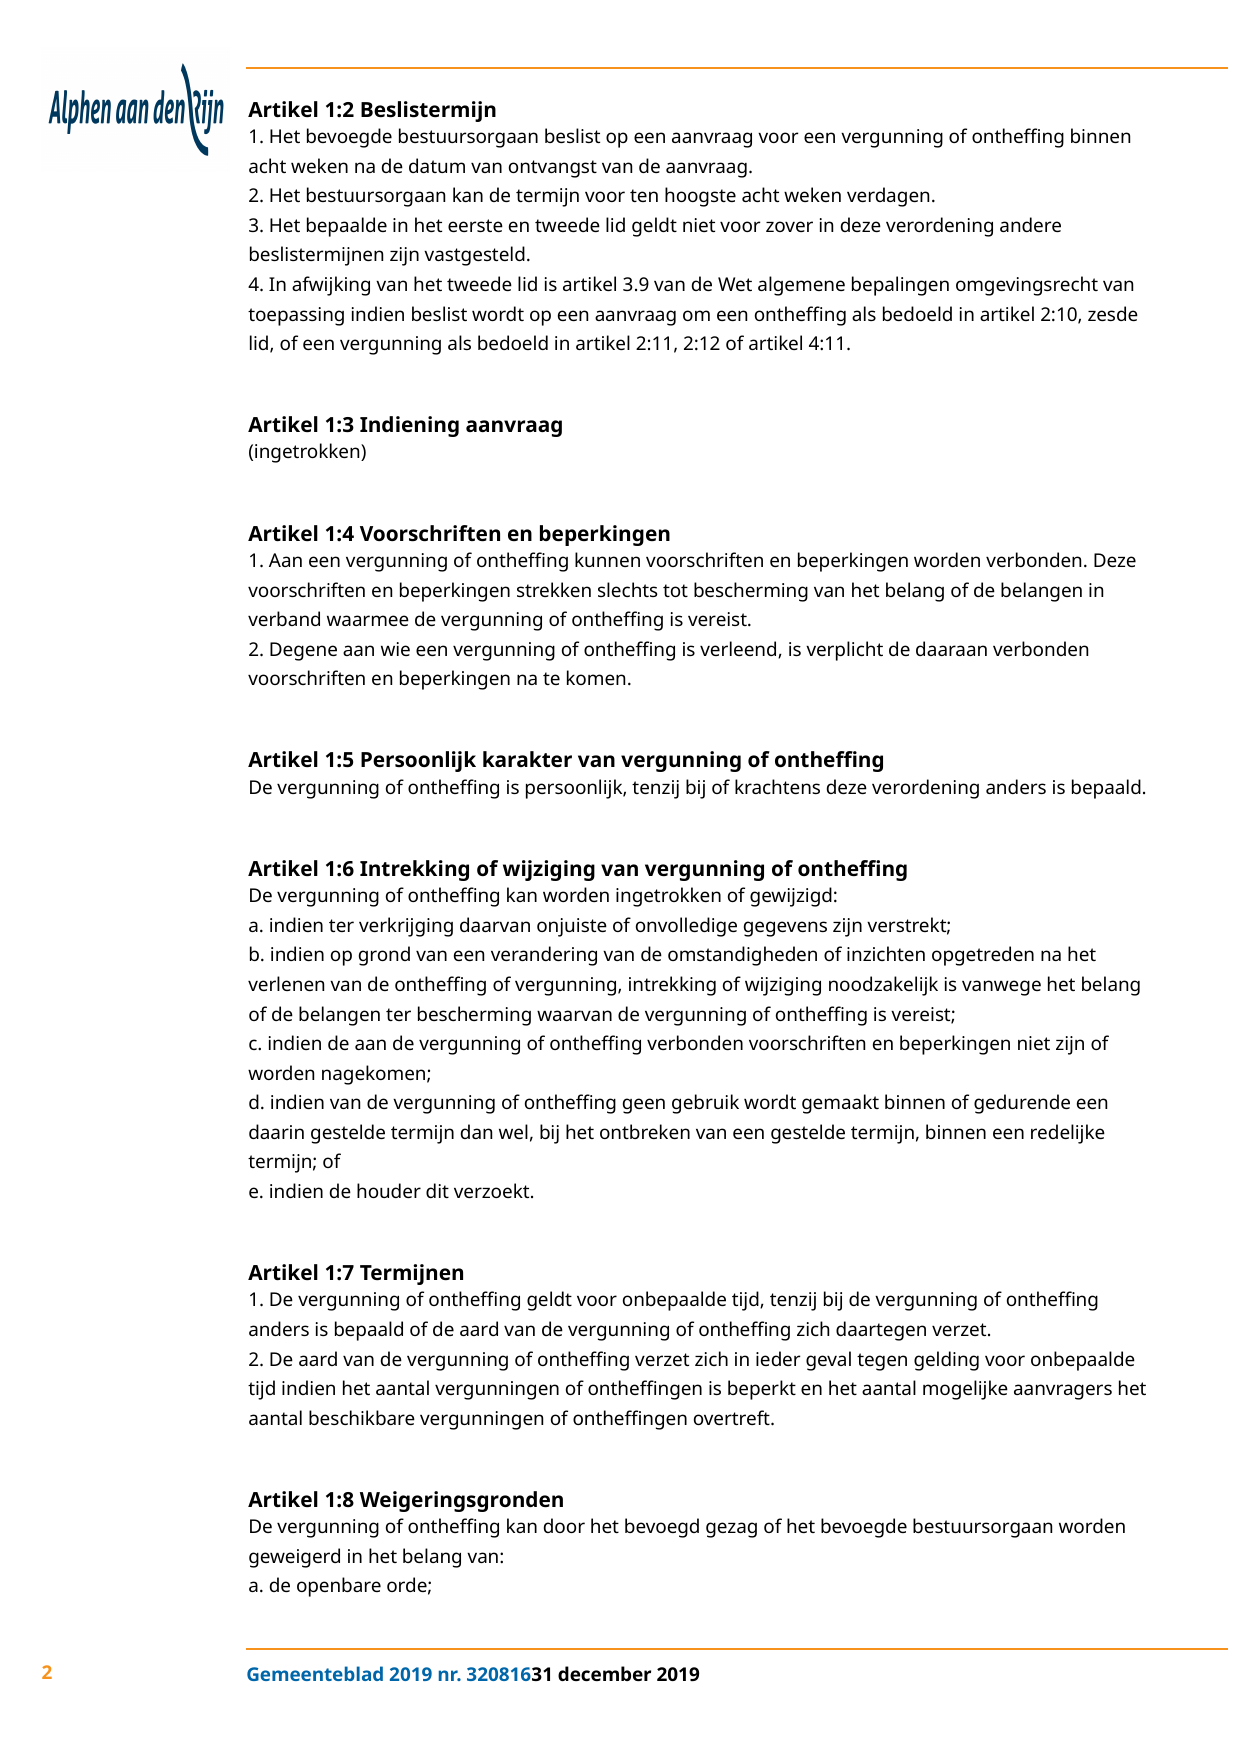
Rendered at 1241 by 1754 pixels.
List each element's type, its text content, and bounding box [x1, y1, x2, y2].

text Artikel 1:6 Intrekking of wijziging van vergunning of ontheffing [248, 854, 1152, 882]
text 2. De aard van de vergunning of ontheffing verzet zich in ieder geval tegen gelding voor onbepaalde tijd indien het aantal vergunningen of ontheffingen is beperkt en het aantal mogelijke aanvragers het aantal beschikbare vergunningen of ontheffingen overtreft. [248, 1346, 1152, 1431]
text b. indien op grond van een verandering van de omstandigheden of inzichten opgetreden na het verlenen van de ontheffing of vergunning, intrekking of wijziging noodzakelijk is vanwege het belang of de belangen ter bescherming waarvan de vergunning of ontheffing is vereist; [248, 942, 1152, 1026]
text Artikel 1:4 Voorschriften en beperkingen [248, 519, 1152, 547]
text 2. Degene aan wie een vergunning of ontheffing is verleend, is verplicht de daaraan verbonden voorschriften en beperkingen na te komen. [248, 636, 1152, 691]
text Artikel 1:5 Persoonlijk karakter van vergunning of ontheffing [248, 746, 1152, 774]
text 1. Het bevoegde bestuursorgaan beslist op een aanvraag voor een vergunning of ontheffing binnen acht weken na de datum van ontvangst van de aanvraag. [248, 123, 1152, 178]
text Artikel 1:8 Weigeringsgronden [248, 1485, 1152, 1513]
text De vergunning of ontheffing kan worden ingetrokken of gewijzigd: [248, 882, 1152, 908]
text 2. Het bestuursorgaan kan de termijn voor ten hoogste acht weken verdagen. [248, 182, 1152, 208]
text Artikel 1:2 Beslistermijn [248, 95, 1152, 123]
text 4. In afwijking van het tweede lid is artikel 3.9 van de Wet algemene bepalingen omgevingsrecht van toepassing indien beslist wordt op een aanvraag om een ontheffing als bedoeld in artikel 2:10, zesde lid, of een vergunning als bedoeld in artikel 2:11, 2:12 of artikel 4:11. [248, 271, 1152, 356]
text (ingetrokken) [248, 439, 1152, 464]
text 3. Het bepaalde in het eerste en tweede lid geldt niet voor zover in deze verordening andere beslistermijnen zijn vastgesteld. [248, 212, 1152, 267]
text Artikel 1:7 Termijnen [248, 1258, 1152, 1287]
text d. indien van de vergunning of ontheffing geen gebruik wordt gemaakt binnen of gedurende een daarin gestelde termijn dan wel, bij het ontbreken van een gestelde termijn, binnen een redelijke termijn; of [248, 1089, 1152, 1174]
text Artikel 1:3 Indiening aanvraag [248, 410, 1152, 439]
text De vergunning of ontheffing kan door het bevoegd gezag of het bevoegde bestuursorgaan worden geweigerd in het belang van: [248, 1513, 1152, 1569]
text e. indien de houder dit verzoekt. [248, 1178, 1152, 1204]
text 1. Aan een vergunning of ontheffing kunnen voorschriften en beperkingen worden verbonden. Deze voorschriften en beperkingen strekken slechts tot bescherming van het belang of de belangen in verband waarmee de vergunning of ontheffing is vereist. [248, 547, 1152, 632]
text 1. De vergunning of ontheffing geldt voor onbepaalde tijd, tenzij bij de vergunning of ontheffing anders is bepaald of de aard van de vergunning of ontheffing zich daartegen verzet. [248, 1287, 1152, 1342]
text c. indien de aan de vergunning of ontheffing verbonden voorschriften en beperkingen niet zijn of worden nagekomen; [248, 1030, 1152, 1086]
text a. de openbare orde; [248, 1573, 1152, 1598]
text a. indien ter verkrijging daarvan onjuiste of onvolledige gegevens zijn verstrekt; [248, 912, 1152, 938]
picture [41, 47, 231, 172]
text De vergunning of ontheffing is persoonlijk, tenzij bij of krachtens deze verordening anders is bepaald. [248, 774, 1152, 800]
